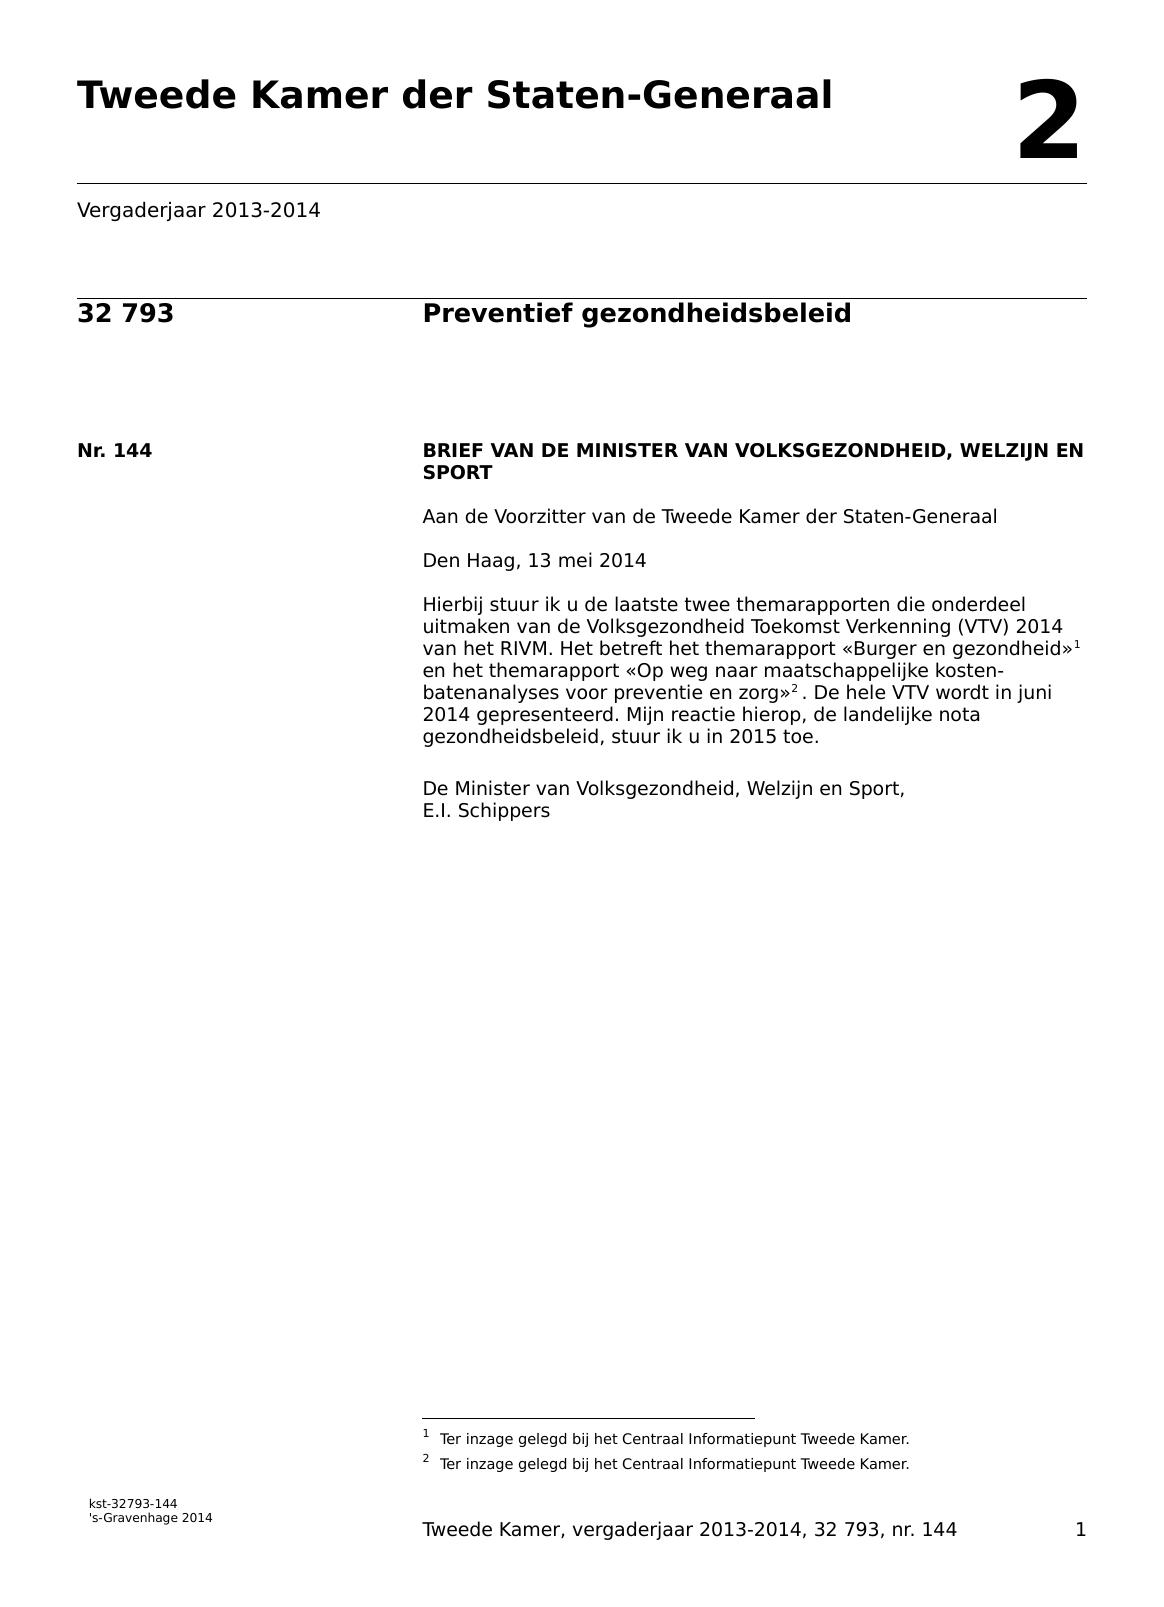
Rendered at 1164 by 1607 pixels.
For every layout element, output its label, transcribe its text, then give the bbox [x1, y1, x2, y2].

text Hierbij stuur ik u de laatste twee themarapporten die onderdeel uitmaken van de Volksgezondheid Toekomst Verkenning (VTV) 2014 van het RIVM. Het betreft het themarapport «Burger en gezondheid» en het themarapport «Op weg naar maatschappelijke kosten-batenanalyses voor preventie en zorg». De hele VTV wordt in juni 2014 gepresenteerd. Mijn reactie hierop, de landelijke nota gezondheidsbeleid, stuur ik u in 2015 toe. [422, 594, 1087, 748]
text kst-32793-144 [88, 1497, 323, 1511]
table_cell Vergaderjaar 2013-2014 [77, 184, 1087, 298]
subtitle Nr. 144 BRIEF VAN DE MINISTER VAN VOLKSGEZONDHEID, WELZIJN EN SPORT [77, 440, 1087, 484]
text Den Haag, 13 mei 2014 [422, 550, 1087, 572]
text Aan de Voorzitter van de Tweede Kamer der Staten-Generaal [422, 506, 1087, 528]
table_header Tweede Kamer der Staten-Generaal [77, 59, 886, 183]
text De Minister van Volksgezondheid, Welzijn en Sport, E.I. Schippers [422, 778, 1087, 822]
table_header 2 [886, 59, 1087, 183]
text 's-Gravenhage 2014 [88, 1511, 323, 1525]
text Ter inzage gelegd bij het Centraal Informatiepunt Tweede Kamer. [422, 1452, 1087, 1474]
text Ter inzage gelegd bij het Centraal Informatiepunt Tweede Kamer. [422, 1427, 1087, 1449]
subtitle 32 793 Preventief gezondheidsbeleid [77, 299, 1087, 329]
